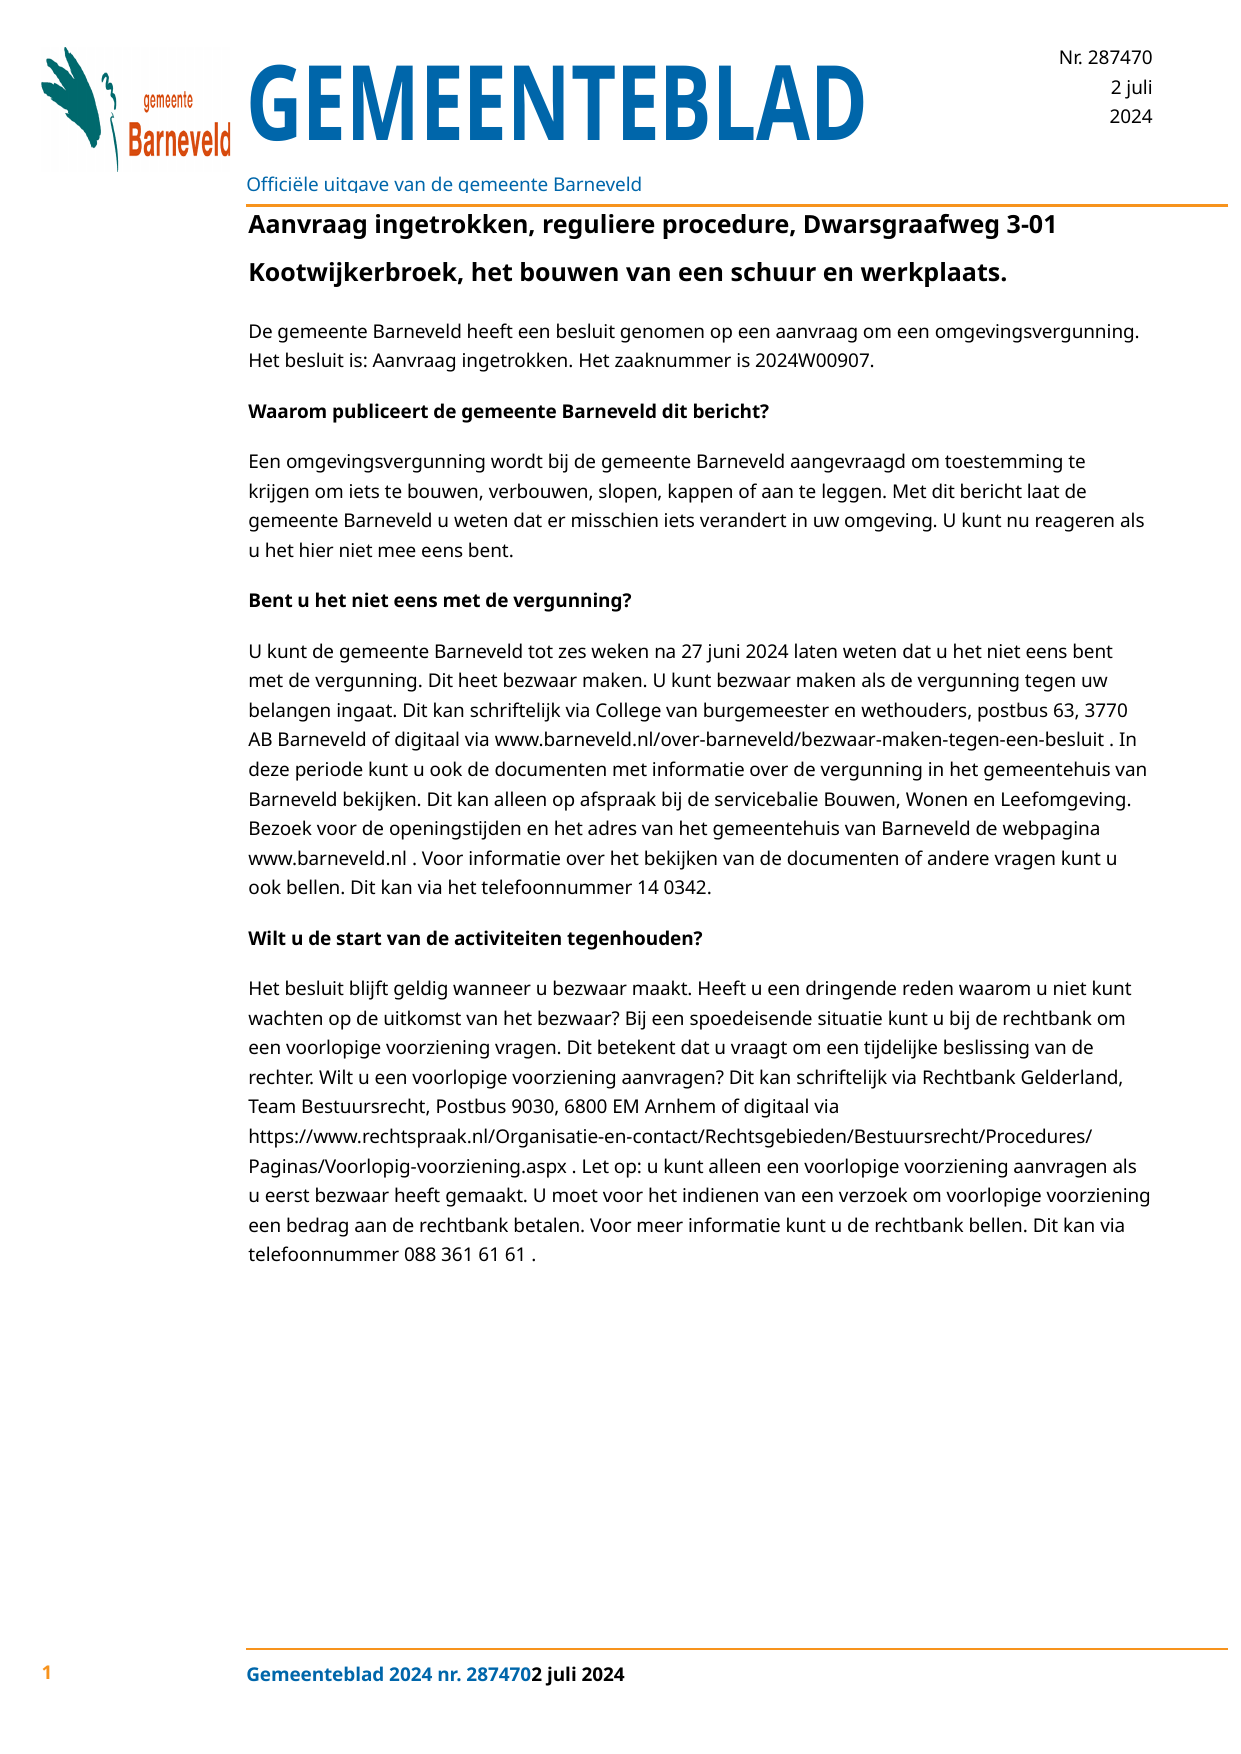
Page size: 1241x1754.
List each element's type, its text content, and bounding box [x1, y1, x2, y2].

text Aanvraag ingetrokken, reguliere procedure, Dwarsgraafweg 3-01 Kootwijkerbroek, het bouwen van een schuur en werkplaats. [248, 207, 1152, 288]
text Bent u het niet eens met de vergunning? [248, 587, 1152, 613]
text U kunt de gemeente Barneveld tot zes weken na 27 juni 2024 laten weten dat u het niet eens bent met de vergunning. Dit heet bezwaar maken. U kunt bezwaar maken als de vergunning tegen uw belangen ingaat. Dit kan schriftelijk via College van burgemeester en wethouders, postbus 63, 3770 AB Barneveld of digitaal via www.barneveld.nl/over-barneveld/bezwaar-maken-tegen-een-besluit . In deze periode kunt u ook de documenten met informatie over de vergunning in het gemeentehuis van Barneveld bekijken. Dit kan alleen op afspraak bij de servicebalie Bouwen, Wonen en Leefomgeving. Bezoek voor de openingstijden en het adres van het gemeentehuis van Barneveld de webpagina www.barneveld.nl . Voor informatie over het bekijken van de documenten of andere vragen kunt u ook bellen. Dit kan via het telefoonnummer 14 0342. [248, 638, 1152, 900]
text De gemeente Barneveld heeft een besluit genomen op een aanvraag om een omgevingsvergunning. Het besluit is: Aanvraag ingetrokken. Het zaaknummer is 2024W00907. [248, 318, 1152, 373]
text Wilt u de start van de activiteiten tegenhouden? [248, 925, 1152, 951]
text Waarom publiceert de gemeente Barneveld dit bericht? [248, 398, 1152, 424]
text Een omgevingsvergunning wordt bij de gemeente Barneveld aangevraagd om toestemming te krijgen om iets te bouwen, verbouwen, slopen, kappen of aan te leggen. Met dit bericht laat de gemeente Barneveld u weten dat er misschien iets verandert in uw omgeving. U kunt nu reageren als u het hier niet mee eens bent. [248, 448, 1152, 563]
picture [41, 47, 231, 172]
text Het besluit blijft geldig wanneer u bezwaar maakt. Heeft u een dringende reden waarom u niet kunt wachten op de uitkomst van het bezwaar? Bij een spoedeisende situatie kunt u bij de rechtbank om een voorlopige voorziening vragen. Dit betekent dat u vraagt om een tijdelijke beslissing van de rechter. Wilt u een voorlopige voorziening aanvragen? Dit kan schriftelijk via Rechtbank Gelderland, Team Bestuursrecht, Postbus 9030, 6800 EM Arnhem of digitaal via https://www.rechtspraak.nl/Organisatie-en-contact/Rechtsgebieden/Bestuursrecht/Procedures/Paginas/Voorlopig-voorziening.aspx . Let op: u kunt alleen een voorlopige voorziening aanvragen als u eerst bezwaar heeft gemaakt. U moet voor het indienen van een verzoek om voorlopige voorziening een bedrag aan de rechtbank betalen. Voor meer informatie kunt u de rechtbank bellen. Dit kan via telefoonnummer 088 361 61 61 . [248, 975, 1152, 1267]
